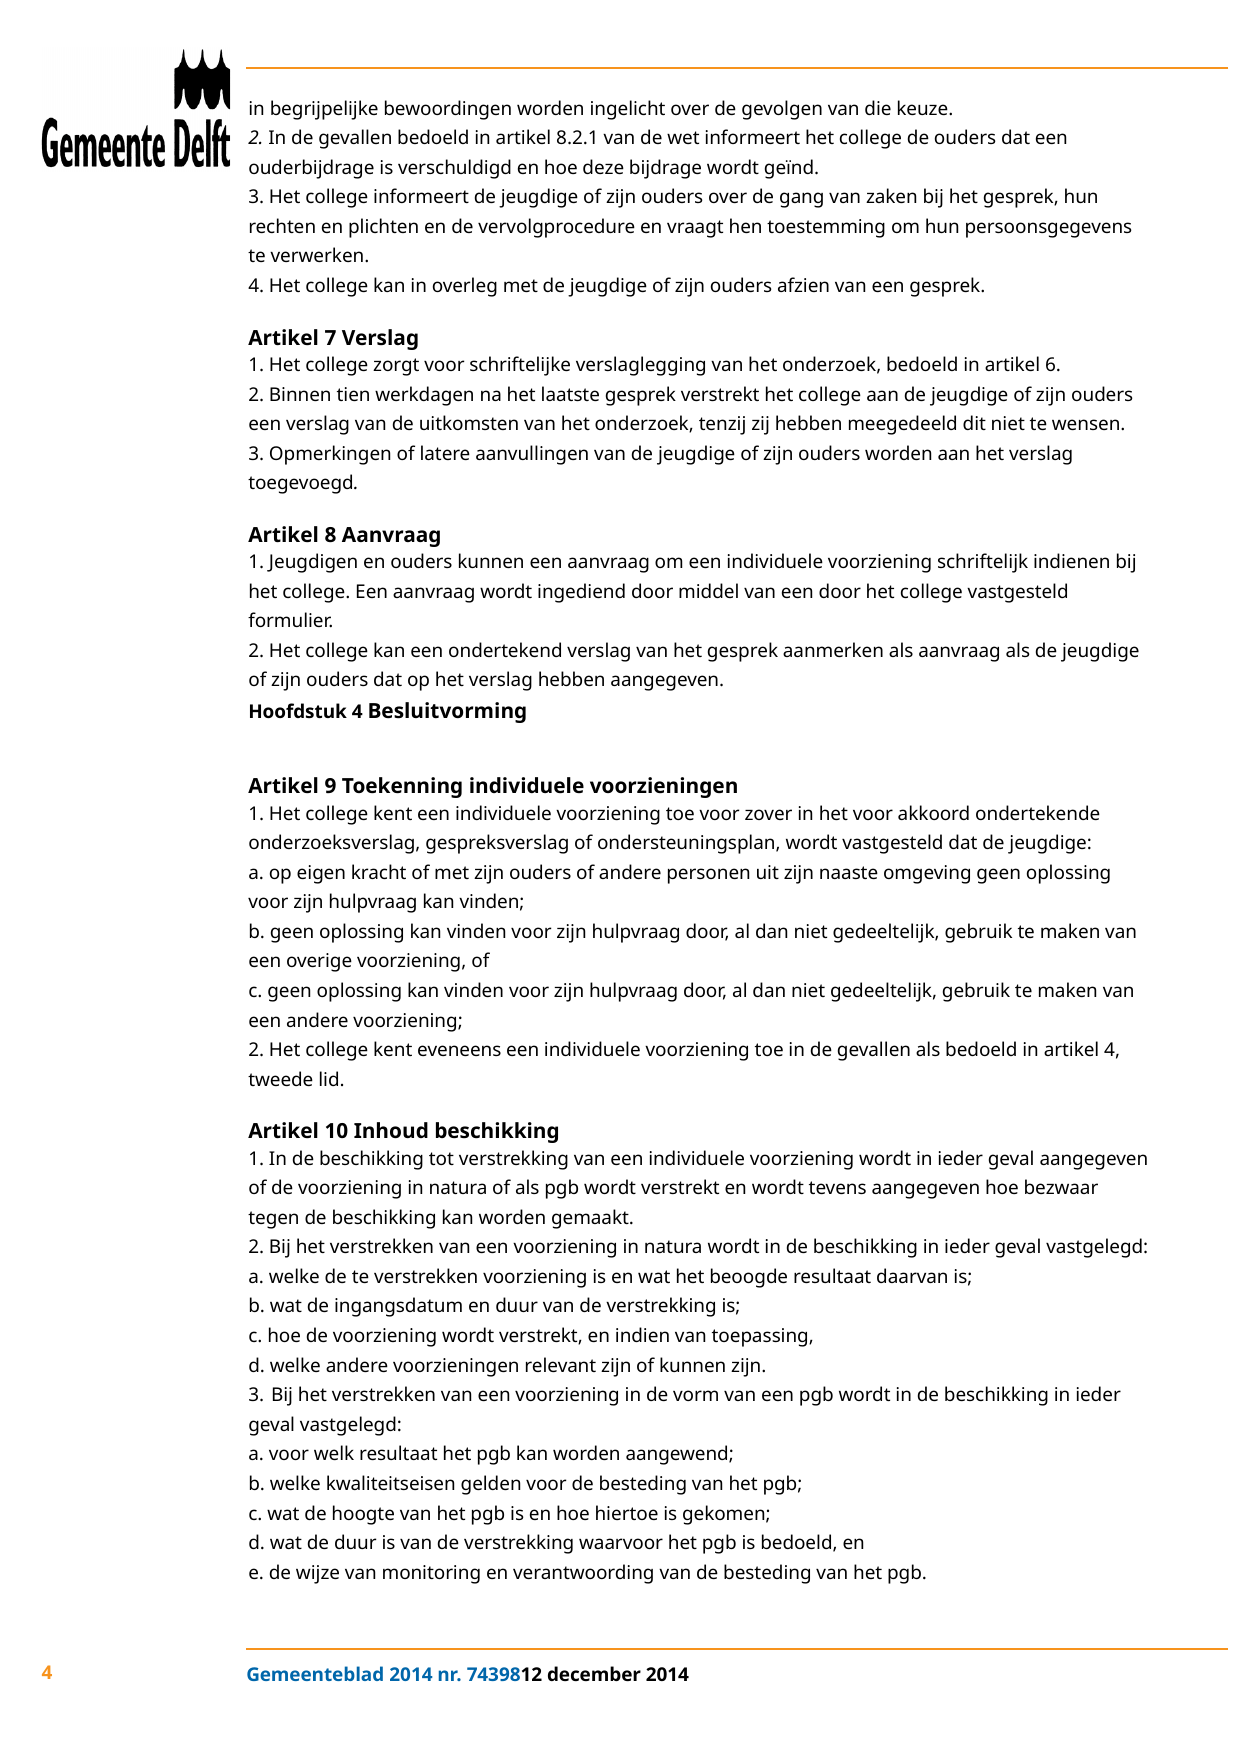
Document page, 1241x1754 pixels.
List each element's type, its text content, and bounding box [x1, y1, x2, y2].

text 2. Binnen tien werkdagen na het laatste gesprek verstrekt het college aan de jeugdige of zijn ouders een verslag van de uitkomsten van het onderzoek, tenzij zij hebben meegedeeld dit niet te wensen. [248, 381, 1152, 436]
text b. wat de ingangsdatum en duur van de verstrekking is; [248, 1293, 1152, 1318]
text 3. Opmerkingen of latere aanvullingen van de jeugdige of zijn ouders worden aan het verslag toegevoegd. [248, 440, 1152, 495]
text a. op eigen kracht of met zijn ouders of andere personen uit zijn naaste omgeving geen oplossing voor zijn hulpvraag kan vinden; [248, 859, 1152, 914]
text 2. Het college kan een ondertekend verslag van het gesprek aanmerken als aanvraag als de jeugdige of zijn ouders dat op het verslag hebben aangegeven. [248, 637, 1152, 692]
text 4. Het college kan in overleg met de jeugdige of zijn ouders afzien van een gesprek. [248, 272, 1152, 298]
text d. wat de duur is van de verstrekking waarvoor het pgb is bedoeld, en [248, 1529, 1152, 1555]
text Artikel 7 Verslag [248, 323, 1152, 351]
text 2. Het college kent eveneens een individuele voorziening toe in de gevallen als bedoeld in artikel 4, tweede lid. [248, 1036, 1152, 1092]
text b. welke kwaliteitseisen gelden voor de besteding van het pgb; [248, 1470, 1152, 1496]
text in begrijpelijke bewoordingen worden ingelicht over de gevolgen van die keuze. [248, 95, 1152, 121]
text e. de wijze van monitoring en verantwoording van de besteding van het pgb. [248, 1559, 1152, 1585]
text a. welke de te verstrekken voorziening is en wat het beoogde resultaat daarvan is; [248, 1263, 1152, 1289]
text Artikel 10 Inhoud beschikking [248, 1116, 1152, 1145]
text 1. Het college zorgt voor schriftelijke verslaglegging van het onderzoek, bedoeld in artikel 6. [248, 351, 1152, 377]
text c. wat de hoogte van het pgb is en hoe hiertoe is gekomen; [248, 1500, 1152, 1526]
text a. voor welk resultaat het pgb kan worden aangewend; [248, 1441, 1152, 1466]
text Artikel 9 Toekenning individuele voorzieningen [248, 771, 1152, 800]
text Hoofdstuk 4 Besluitvorming [248, 696, 1152, 725]
text c. hoe de voorziening wordt verstrekt, en indien van toepassing, [248, 1322, 1152, 1348]
text 2. In de gevallen bedoeld in artikel 8.2.1 van de wet informeert het college de ouders dat een ouderbijdrage is verschuldigd en hoe deze bijdrage wordt geïnd. [248, 124, 1152, 180]
text 1. Het college kent een individuele voorziening toe voor zover in het voor akkoord ondertekende onderzoeksverslag, gespreksverslag of ondersteuningsplan, wordt vastgesteld dat de jeugdige: [248, 800, 1152, 855]
text 3. Bij het verstrekken van een voorziening in de vorm van een pgb wordt in de beschikking in ieder geval vastgelegd: [248, 1381, 1152, 1437]
picture [41, 47, 231, 172]
text 2. Bij het verstrekken van een voorziening in natura wordt in de beschikking in ieder geval vastgelegd: [248, 1233, 1152, 1259]
text 1. In de beschikking tot verstrekking van een individuele voorziening wordt in ieder geval aangegeven of de voorziening in natura of als pgb wordt verstrekt en wordt tevens aangegeven hoe bezwaar tegen de beschikking kan worden gemaakt. [248, 1145, 1152, 1230]
text b. geen oplossing kan vinden voor zijn hulpvraag door, al dan niet gedeeltelijk, gebruik te maken van een overige voorziening, of [248, 918, 1152, 973]
text Artikel 8 Aanvraag [248, 520, 1152, 548]
text d. welke andere voorzieningen relevant zijn of kunnen zijn. [248, 1352, 1152, 1378]
text 1. Jeugdigen en ouders kunnen een aanvraag om een individuele voorziening schriftelijk indienen bij het college. Een aanvraag wordt ingediend door middel van een door het college vastgesteld formulier. [248, 548, 1152, 633]
text c. geen oplossing kan vinden voor zijn hulpvraag door, al dan niet gedeeltelijk, gebruik te maken van een andere voorziening; [248, 977, 1152, 1032]
text 3. Het college informeert de jeugdige of zijn ouders over de gang van zaken bij het gesprek, hun rechten en plichten en de vervolgprocedure en vraagt hen toestemming om hun persoonsgegevens te verwerken. [248, 183, 1152, 268]
